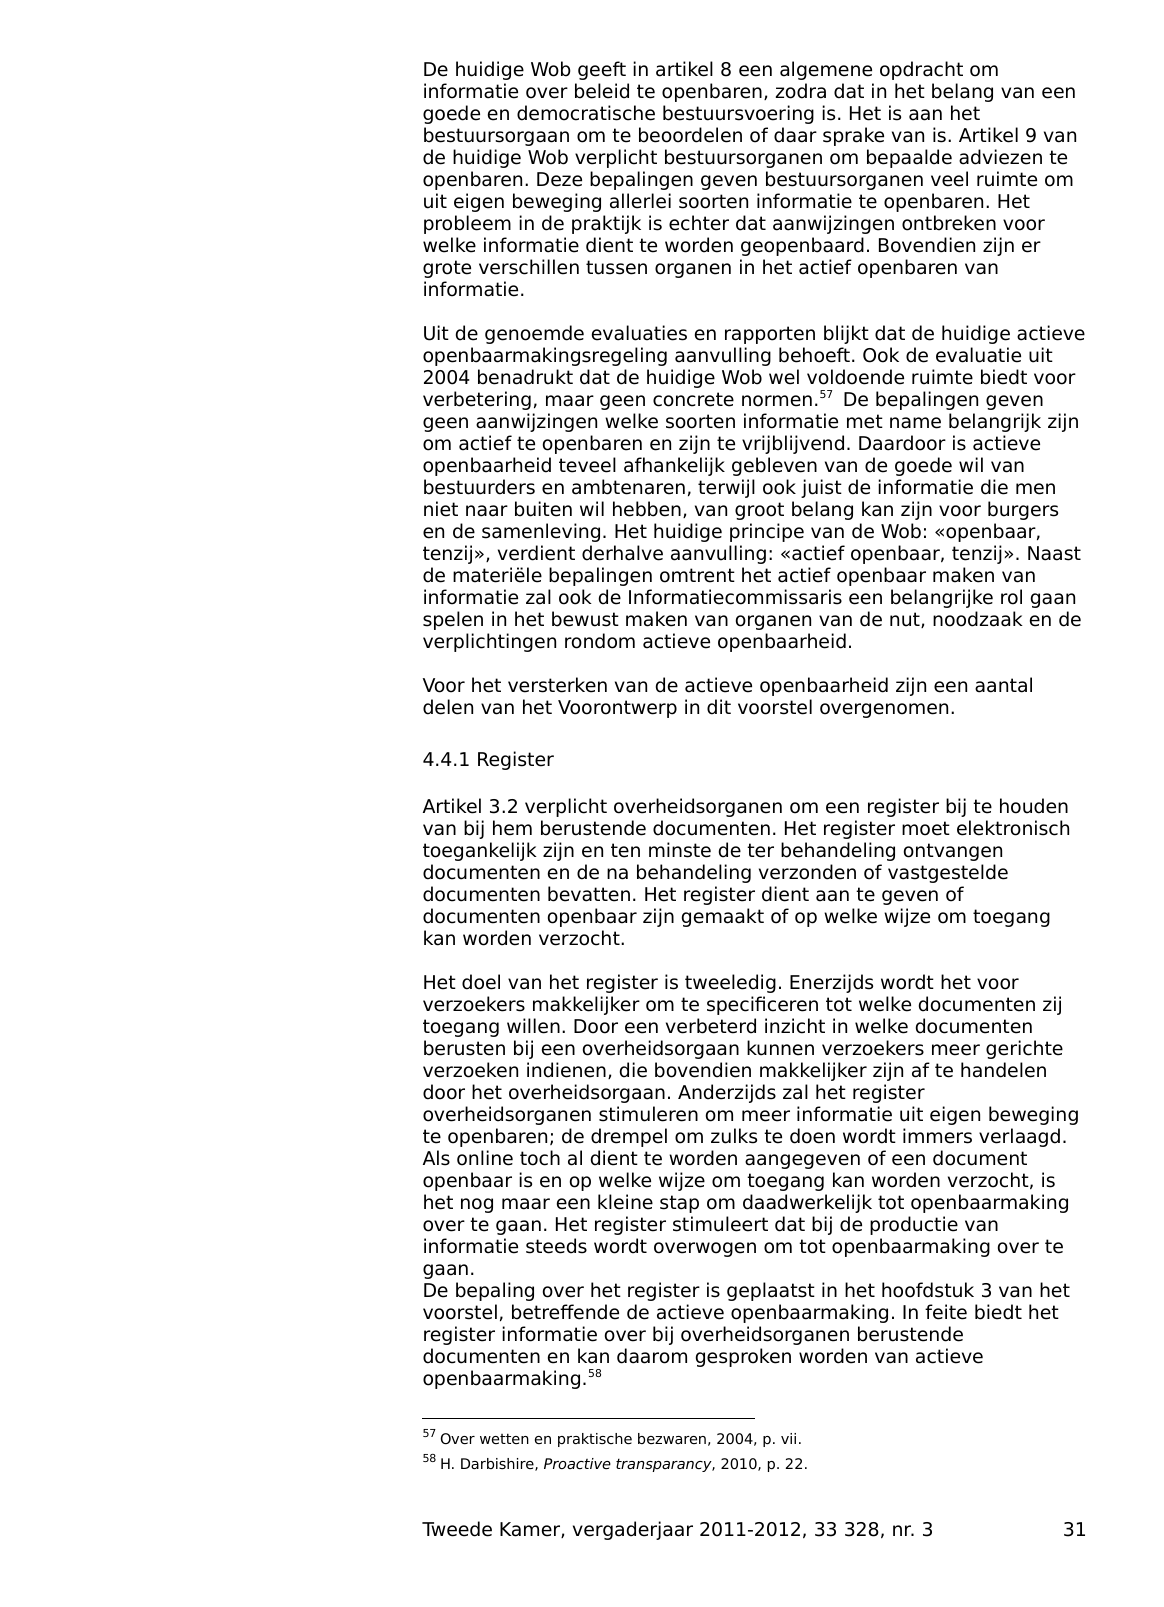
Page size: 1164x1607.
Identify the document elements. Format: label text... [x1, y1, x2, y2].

text Uit de genoemde evaluaties en rapporten blijkt dat de huidige actieve openbaarmakingsregeling aanvulling behoeft. Ook de evaluatie uit 2004 benadrukt dat de huidige Wob wel voldoende ruimte biedt voor verbetering, maar geen concrete normen. De bepalingen geven geen aanwijzingen welke soorten informatie met name belangrijk zijn om actief te openbaren en zijn te vrijblijvend. Daardoor is actieve openbaarheid teveel afhankelijk gebleven van de goede wil van bestuurders en ambtenaren, terwijl ook juist de informatie die men niet naar buiten wil hebben, van groot belang kan zijn voor burgers en de samenleving. Het huidige principe van de Wob: «openbaar, tenzij», verdient derhalve aanvulling: «actief openbaar, tenzij». Naast de materiële bepalingen omtrent het actief openbaar maken van informatie zal ook de Informatiecommissaris een belangrijke rol gaan spelen in het bewust maken van organen van de nut, noodzaak en de verplichtingen rondom actieve openbaarheid. [422, 323, 1087, 653]
text De bepaling over het register is geplaatst in het hoofdstuk 3 van het voorstel, betreffende de actieve openbaarmaking. In feite biedt het register informatie over bij overheidsorganen berustende documenten en kan daarom gesproken worden van actieve openbaarmaking. [422, 1279, 1087, 1389]
text Het doel van het register is tweeledig. Enerzijds wordt het voor verzoekers makkelijker om te specificeren tot welke documenten zij toegang willen. Door een verbeterd inzicht in welke documenten berusten bij een overheidsorgaan kunnen verzoekers meer gerichte verzoeken indienen, die bovendien makkelijker zijn af te handelen door het overheidsorgaan. Anderzijds zal het register overheidsorganen stimuleren om meer informatie uit eigen beweging te openbaren; de drempel om zulks te doen wordt immers verlaagd. Als online toch al dient te worden aangegeven of een document openbaar is en op welke wijze om toegang kan worden verzocht, is het nog maar een kleine stap om daadwerkelijk tot openbaarmaking over te gaan. Het register stimuleert dat bij de productie van informatie steeds wordt overwogen om tot openbaarmaking over te gaan. [422, 972, 1087, 1279]
text H. Darbishire, Proactive transparancy, 2010, p. 22. [422, 1452, 1087, 1474]
text Voor het versterken van de actieve openbaarheid zijn een aantal delen van het Voorontwerp in dit voorstel overgenomen. [422, 675, 1087, 719]
text Over wetten en praktische bezwaren, 2004, p. vii. [422, 1427, 1087, 1449]
text Artikel 3.2 verplicht overheidsorganen om een register bij te houden van bij hem berustende documenten. Het register moet elektronisch toegankelijk zijn en ten minste de ter behandeling ontvangen documenten en de na behandeling verzonden of vastgestelde documenten bevatten. Het register dient aan te geven of documenten openbaar zijn gemaakt of op welke wijze om toegang kan worden verzocht. [422, 796, 1087, 950]
text De huidige Wob geeft in artikel 8 een algemene opdracht om informatie over beleid te openbaren, zodra dat in het belang van een goede en democratische bestuursvoering is. Het is aan het bestuursorgaan om te beoordelen of daar sprake van is. Artikel 9 van de huidige Wob verplicht bestuursorganen om bepaalde adviezen te openbaren. Deze bepalingen geven bestuursorganen veel ruimte om uit eigen beweging allerlei soorten informatie te openbaren. Het probleem in de praktijk is echter dat aanwijzingen ontbreken voor welke informatie dient te worden geopenbaard. Bovendien zijn er grote verschillen tussen organen in het actief openbaren van informatie. [422, 59, 1087, 301]
subtitle 4.4.1 Register [422, 749, 1087, 771]
